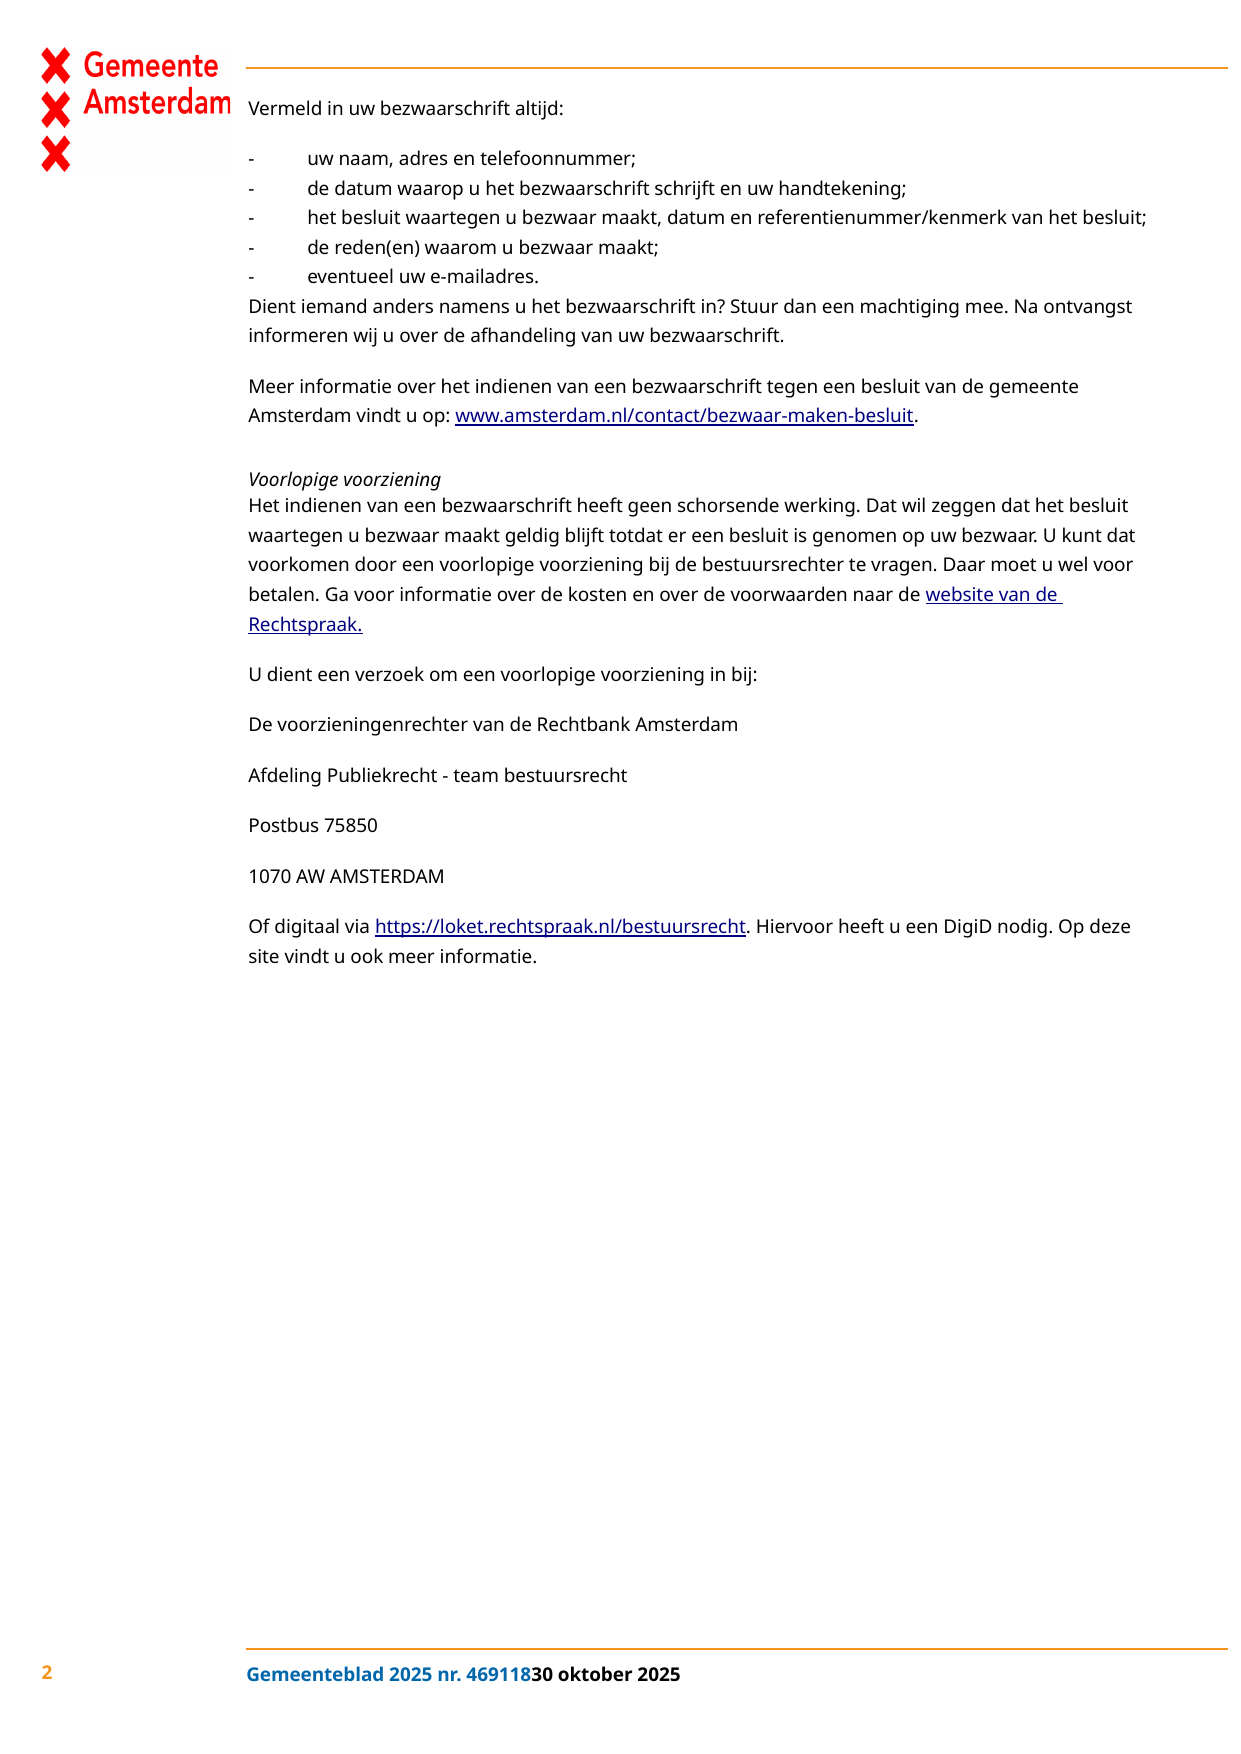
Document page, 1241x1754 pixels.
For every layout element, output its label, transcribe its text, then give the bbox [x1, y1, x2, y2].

text Voorlopige voorziening [248, 467, 1152, 492]
text Vermeld in uw bezwaarschrift altijd: [248, 95, 1152, 121]
text 1070 AW AMSTERDAM [248, 863, 1152, 888]
list de reden(en) waarom u bezwaar maakt; [248, 234, 1152, 260]
text Het indienen van een bezwaarschrift heeft geen schorsende werking. Dat wil zeggen dat het besluit waartegen u bezwaar maakt geldig blijft totdat er een besluit is genomen op uw bezwaar. U kunt dat voorkomen door een voorlopige voorziening bij de bestuursrechter te vragen. Daar moet u wel voor betalen. Ga voor informatie over de kosten en over de voorwaarden naar de website van de Rechtspraak. [248, 492, 1152, 636]
text De voorzieningenrechter van de Rechtbank Amsterdam [248, 712, 1152, 737]
picture [41, 47, 231, 172]
list eventueel uw e-mailadres. [248, 263, 1152, 289]
list het besluit waartegen u bezwaar maakt, datum en referentienummer/kenmerk van het besluit; [248, 204, 1152, 230]
text U dient een verzoek om een voorlopige voorziening in bij: [248, 661, 1152, 687]
text Meer informatie over het indienen van een bezwaarschrift tegen een besluit van de gemeente Amsterdam vindt u op: www.amsterdam.nl/contact/bezwaar-maken-besluit. [248, 373, 1152, 428]
text Of digitaal via https://loket.rechtspraak.nl/bestuursrecht. Hiervoor heeft u een DigiD nodig. Op deze site vindt u ook meer informatie. [248, 913, 1152, 968]
list de datum waarop u het bezwaarschrift schrijft en uw handtekening; [248, 175, 1152, 201]
text Afdeling Publiekrecht - team bestuursrecht [248, 762, 1152, 788]
text Dient iemand anders namens u het bezwaarschrift in? Stuur dan een machtiging mee. Na ontvangst informeren wij u over de afhandeling van uw bezwaarschrift. [248, 293, 1152, 348]
text Postbus 75850 [248, 812, 1152, 838]
list uw naam, adres en telefoonnummer; [248, 145, 1152, 171]
